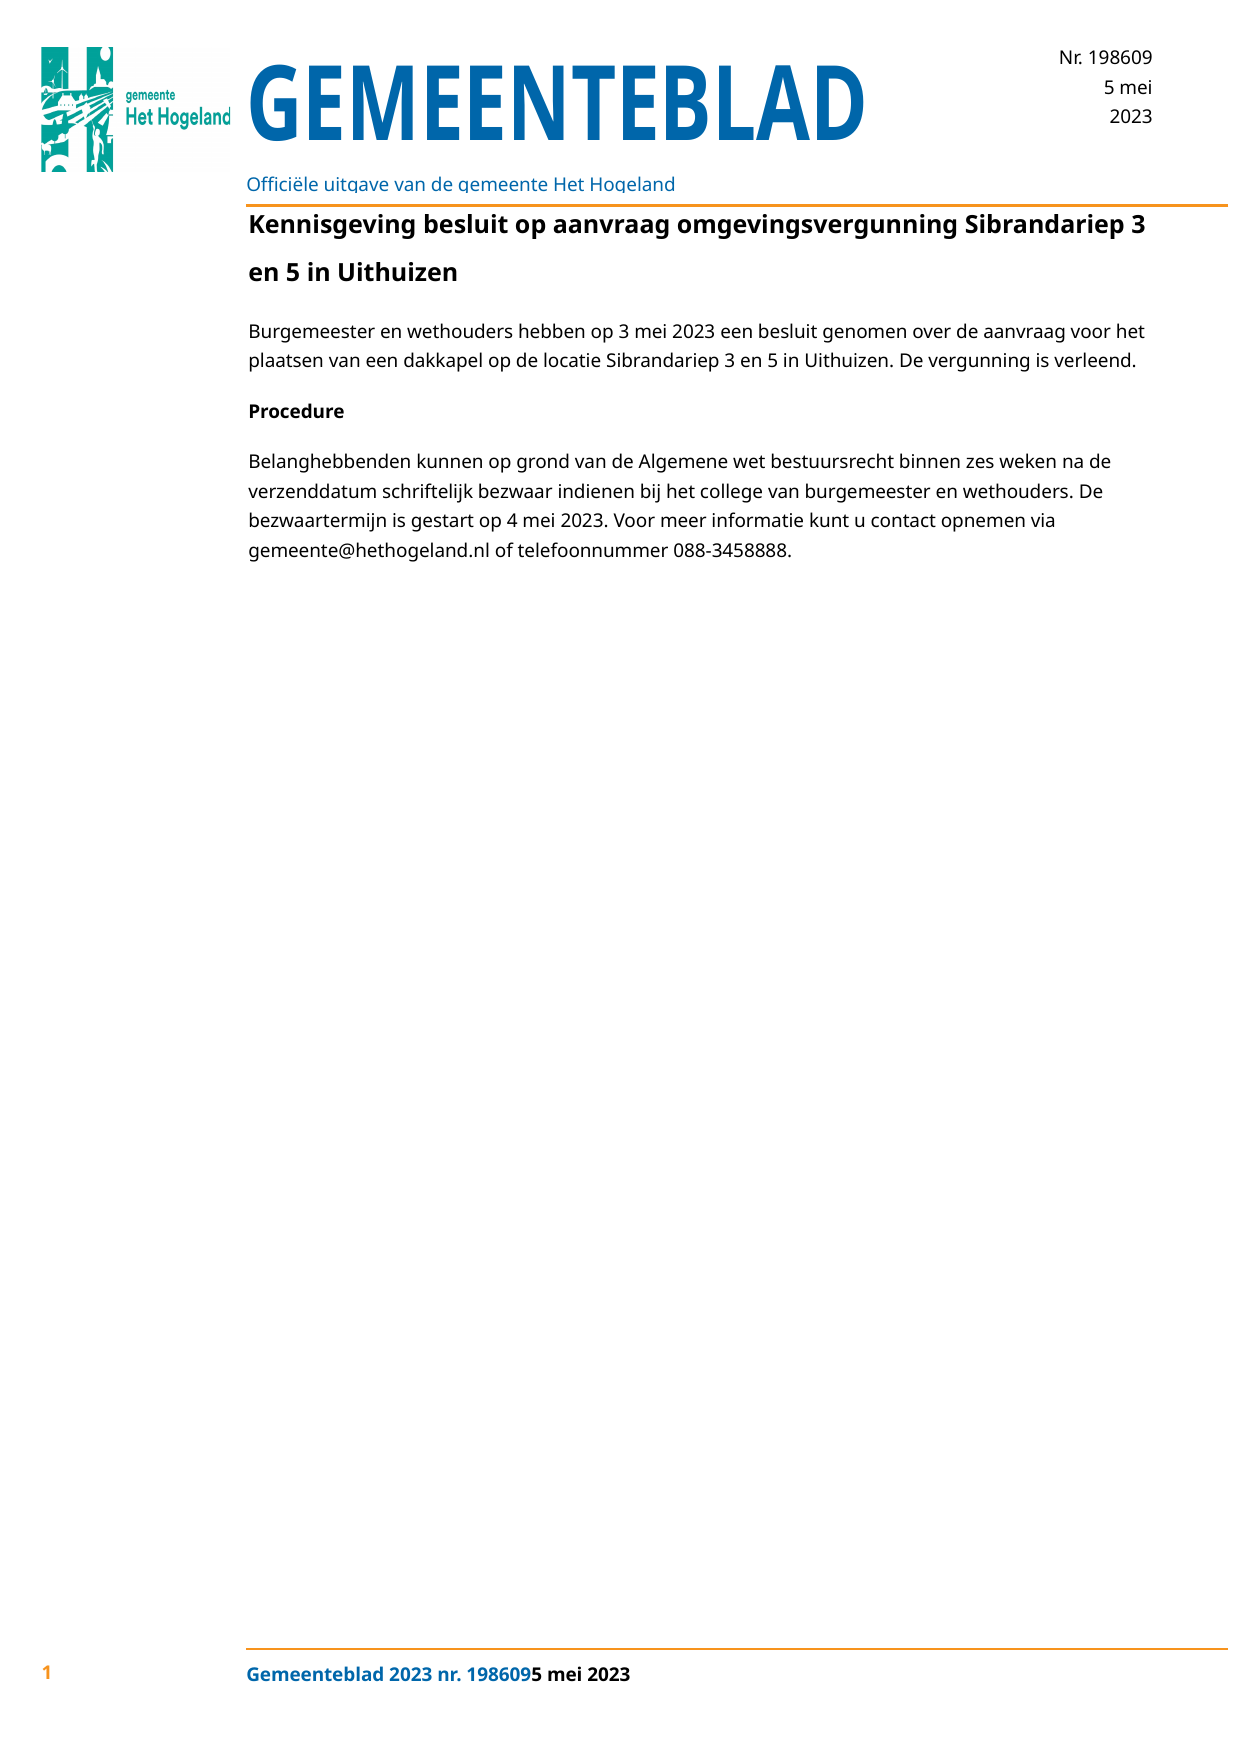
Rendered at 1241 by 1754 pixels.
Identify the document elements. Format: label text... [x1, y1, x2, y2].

text Burgemeester en wethouders hebben op 3 mei 2023 een besluit genomen over de aanvraag voor het plaatsen van een dakkapel op de locatie Sibrandariep 3 en 5 in Uithuizen. De vergunning is verleend. [248, 318, 1152, 373]
text Procedure [248, 398, 1152, 424]
text Kennisgeving besluit op aanvraag omgevingsvergunning Sibrandariep 3 en 5 in Uithuizen [248, 207, 1152, 288]
picture [41, 47, 231, 172]
text Belanghebbenden kunnen op grond van de Algemene wet bestuursrecht binnen zes weken na de verzenddatum schriftelijk bezwaar indienen bij het college van burgemeester en wethouders. De bezwaartermijn is gestart op 4 mei 2023. Voor meer informatie kunt u contact opnemen via gemeente@hethogeland.nl of telefoonnummer 088-3458888. [248, 448, 1152, 563]
